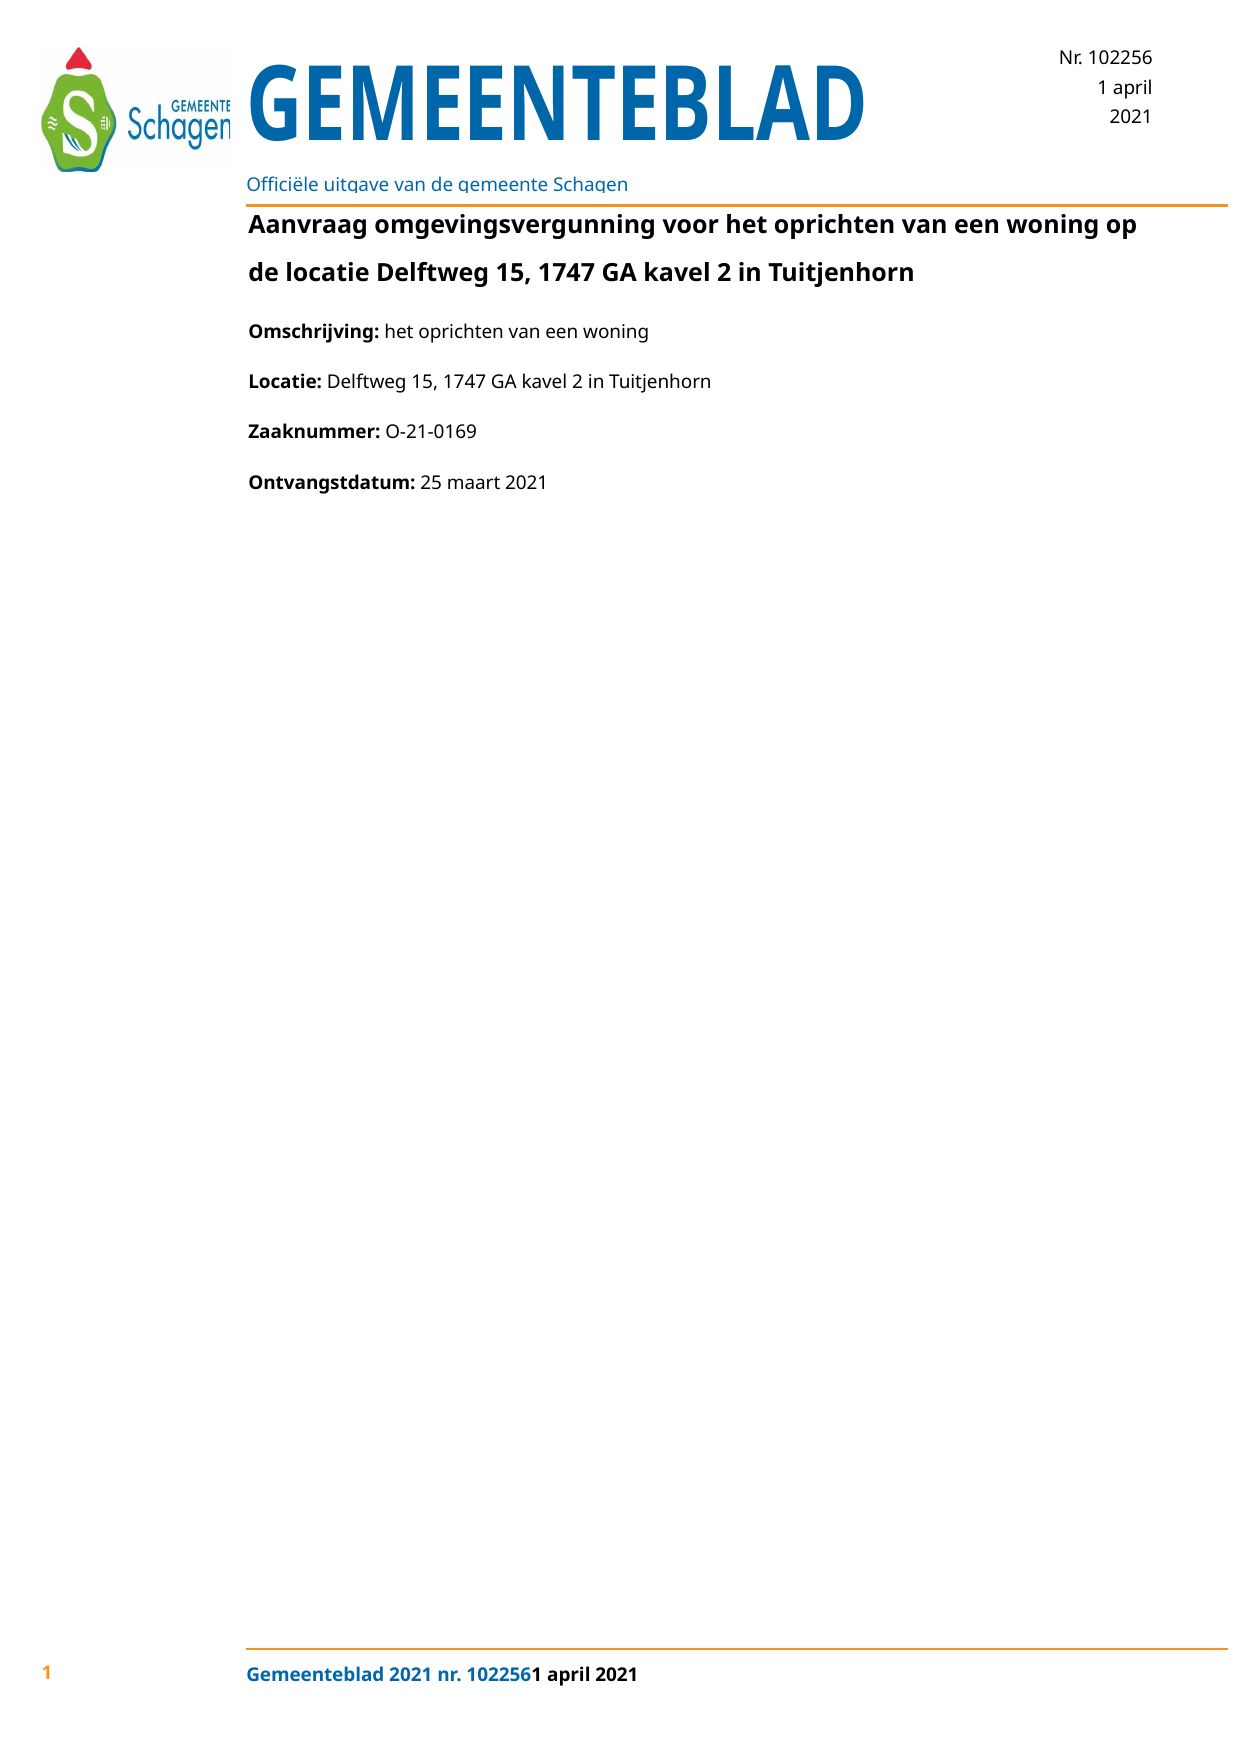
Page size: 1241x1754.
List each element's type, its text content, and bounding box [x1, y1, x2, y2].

picture [41, 47, 231, 172]
text Ontvangstdatum: 25 maart 2021 [248, 469, 1152, 495]
text Locatie: Delftweg 15, 1747 GA kavel 2 in Tuitjenhorn [248, 368, 1152, 394]
text Aanvraag omgevingsvergunning voor het oprichten van een woning op de locatie Delftweg 15, 1747 GA kavel 2 in Tuitjenhorn [248, 207, 1152, 288]
text Omschrijving: het oprichten van een woning [248, 318, 1152, 344]
text Zaaknummer: O-21-0169 [248, 419, 1152, 444]
